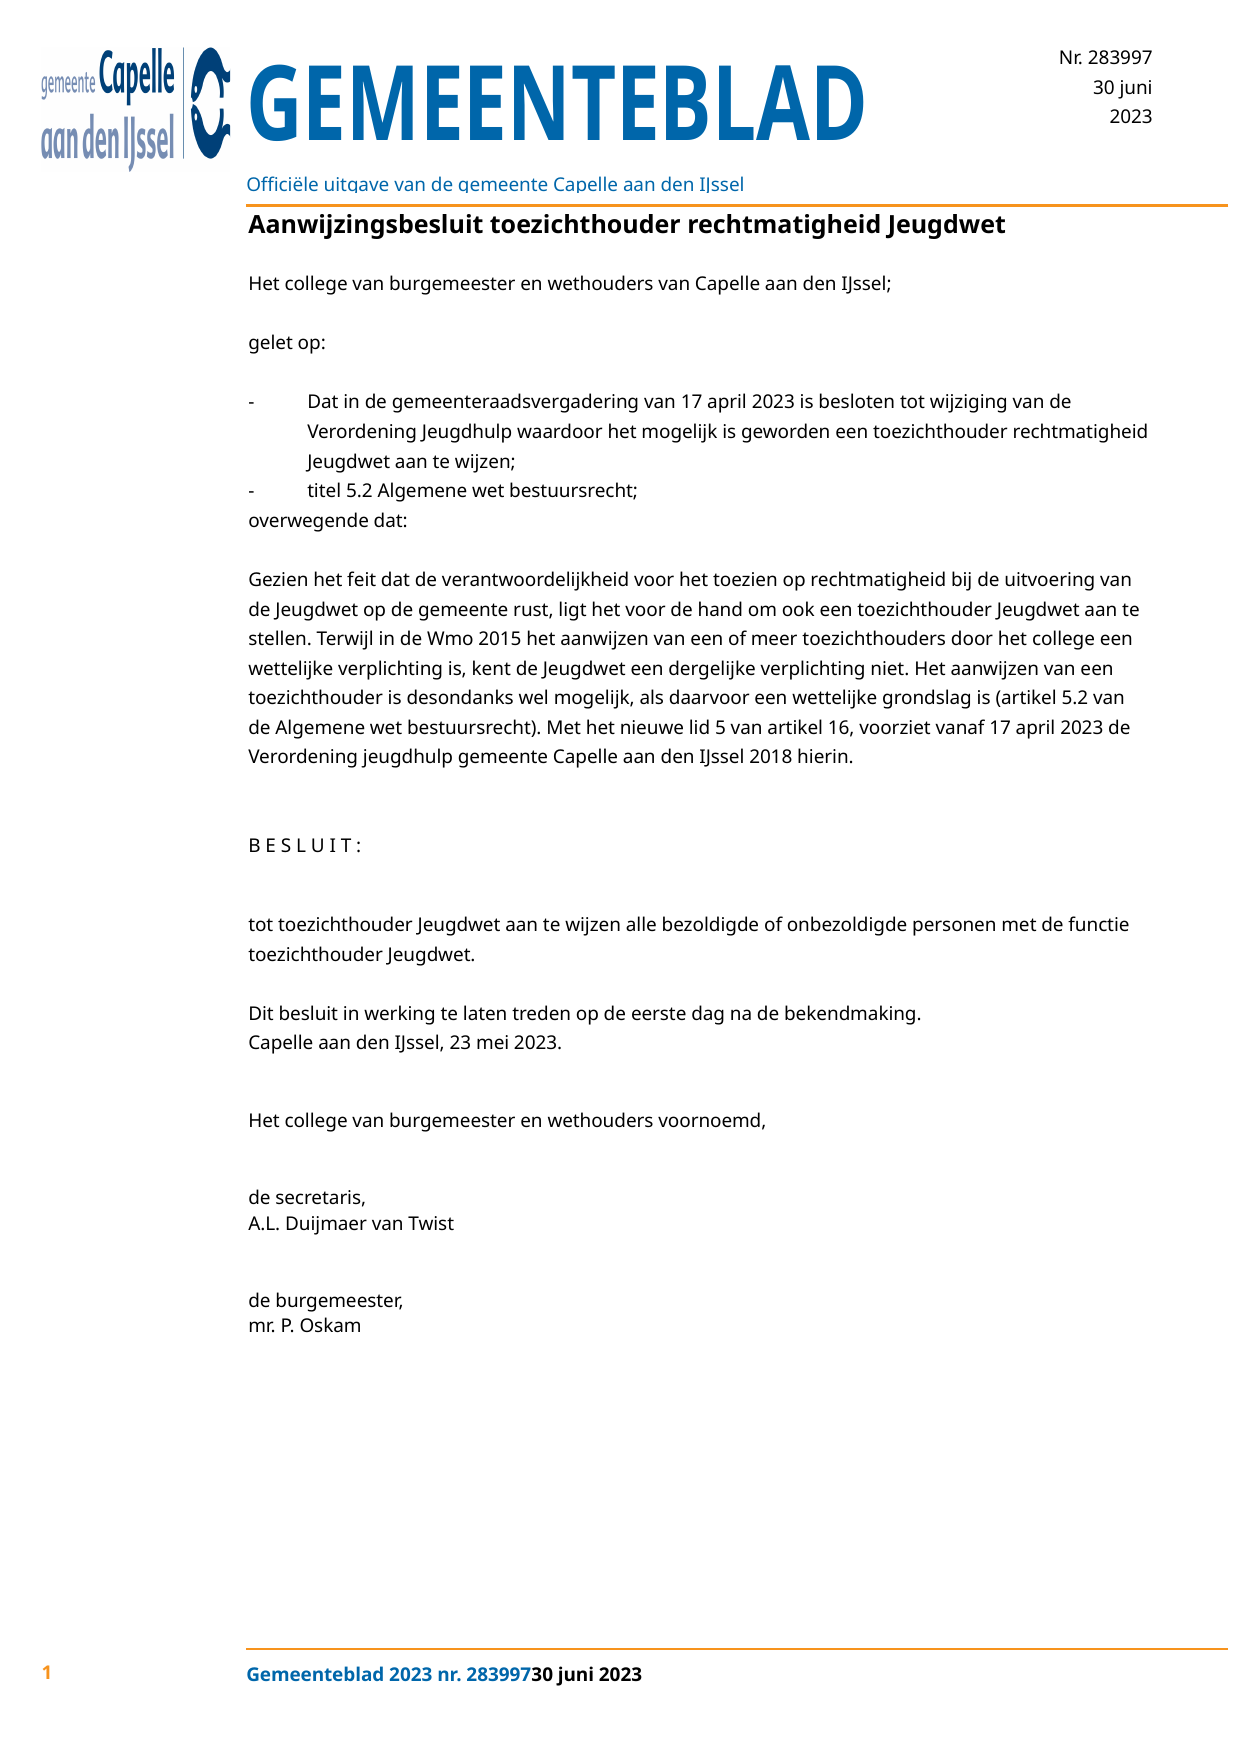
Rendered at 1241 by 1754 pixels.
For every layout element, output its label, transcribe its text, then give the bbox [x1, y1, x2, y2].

text A.L. Duijmaer van Twist [248, 1210, 1152, 1235]
text de burgemeester, [248, 1287, 1152, 1313]
picture [41, 47, 231, 172]
list Dat in de gemeenteraadsvergadering van 17 april 2023 is besloten tot wijziging van de Verordening Jeugdhulp waardoor het mogelijk is geworden een toezichthouder rechtmatigheid Jeugdwet aan te wijzen; [248, 389, 1152, 473]
list titel 5.2 Algemene wet bestuursrecht; [248, 477, 1152, 503]
text Het college van burgemeester en wethouders van Capelle aan den IJssel; [248, 270, 1152, 296]
text de secretaris, [248, 1184, 1152, 1210]
text Gezien het feit dat de verantwoordelijkheid voor het toezien op rechtmatigheid bij de uitvoering van de Jeugdwet op de gemeente rust, ligt het voor de hand om ook een toezichthouder Jeugdwet aan te stellen. Terwijl in de Wmo 2015 het aanwijzen van een of meer toezichthouders door het college een wettelijke verplichting is, kent de Jeugdwet een dergelijke verplichting niet. Het aanwijzen van een toezichthouder is desondanks wel mogelijk, als daarvoor een wettelijke grondslag is (artikel 5.2 van de Algemene wet bestuursrecht). Met het nieuwe lid 5 van artikel 16, voorziet vanaf 17 april 2023 de Verordening jeugdhulp gemeente Capelle aan den IJssel 2018 hierin. [248, 566, 1152, 769]
text overwegende dat: [248, 507, 1152, 533]
text Het college van burgemeester en wethouders voornoemd, [248, 1107, 1152, 1132]
text gelet op: [248, 329, 1152, 355]
text B E S L U I T : [248, 832, 1152, 858]
text Capelle aan den IJssel, 23 mei 2023. [248, 1029, 1152, 1055]
text mr. P. Oskam [248, 1313, 1152, 1338]
text Dit besluit in werking te laten treden op de eerste dag na de bekendmaking. [248, 1000, 1152, 1026]
text Aanwijzingsbesluit toezichthouder rechtmatigheid Jeugdwet [248, 207, 1152, 241]
text tot toezichthouder Jeugdwet aan te wijzen alle bezoldigde of onbezoldigde personen met de functie toezichthouder Jeugdwet. [248, 911, 1152, 967]
